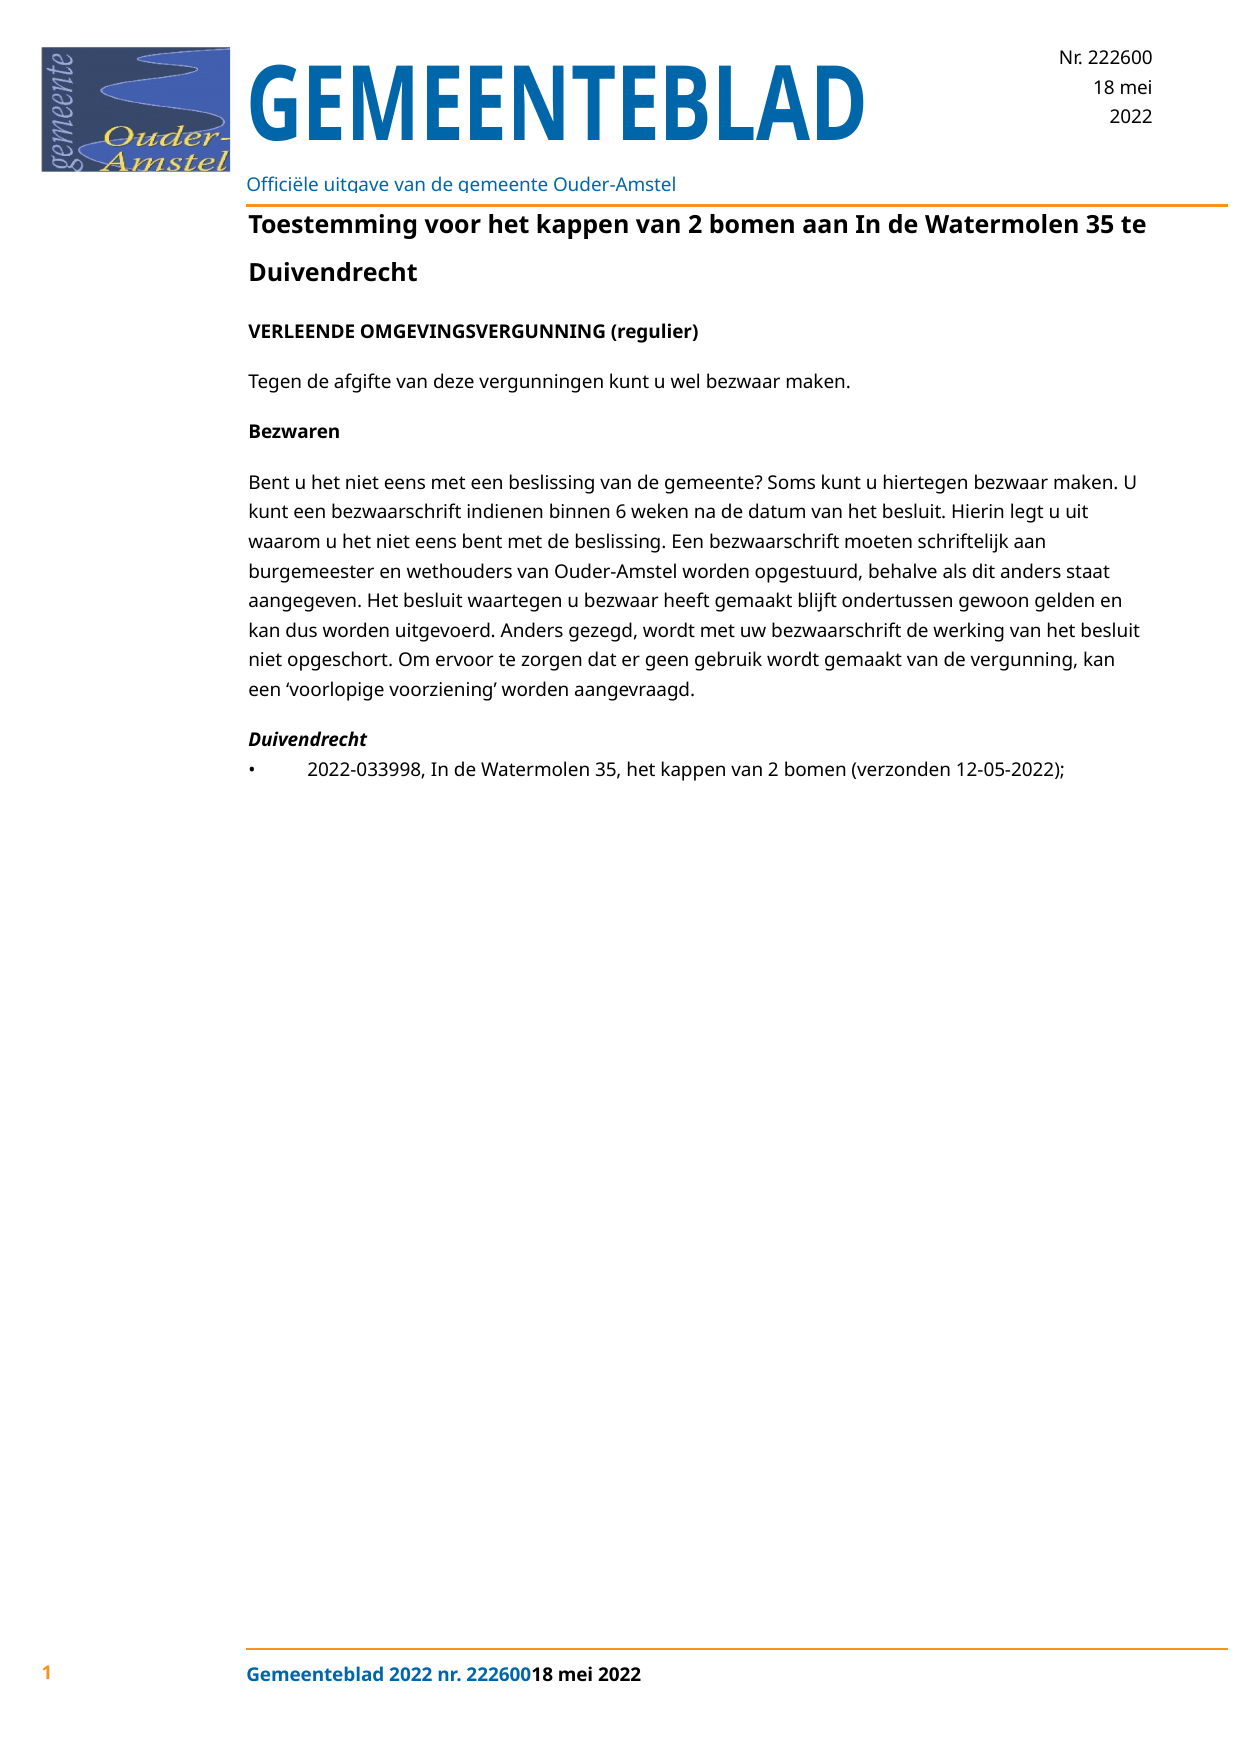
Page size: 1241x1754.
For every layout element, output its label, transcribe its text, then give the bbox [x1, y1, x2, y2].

text Toestemming voor het kappen van 2 bomen aan In de Watermolen 35 te Duivendrecht [248, 207, 1152, 288]
text VERLEENDE OMGEVINGSVERGUNNING (regulier) [248, 318, 1152, 344]
list 2022-033998, In de Watermolen 35, het kappen van 2 bomen (verzonden 12-05-2022); [248, 756, 1152, 782]
text Bent u het niet eens met een beslissing van de gemeente? Soms kunt u hiertegen bezwaar maken. U kunt een bezwaarschrift indienen binnen 6 weken na de datum van het besluit. Hierin legt u uit waarom u het niet eens bent met de beslissing. Een bezwaarschrift moeten schriftelijk aan burgemeester en wethouders van Ouder-Amstel worden opgestuurd, behalve als dit anders staat aangegeven. Het besluit waartegen u bezwaar heeft gemaakt blijft ondertussen gewoon gelden en kan dus worden uitgevoerd. Anders gezegd, wordt met uw bezwaarschrift de werking van het besluit niet opgeschort. Om ervoor te zorgen dat er geen gebruik wordt gemaakt van de vergunning, kan een ‘voorlopige voorziening’ worden aangevraagd. [248, 469, 1152, 702]
picture [41, 47, 231, 172]
text Tegen de afgifte van deze vergunningen kunt u wel bezwaar maken. [248, 368, 1152, 394]
text Duivendrecht [248, 727, 1152, 752]
text Bezwaren [248, 419, 1152, 444]
